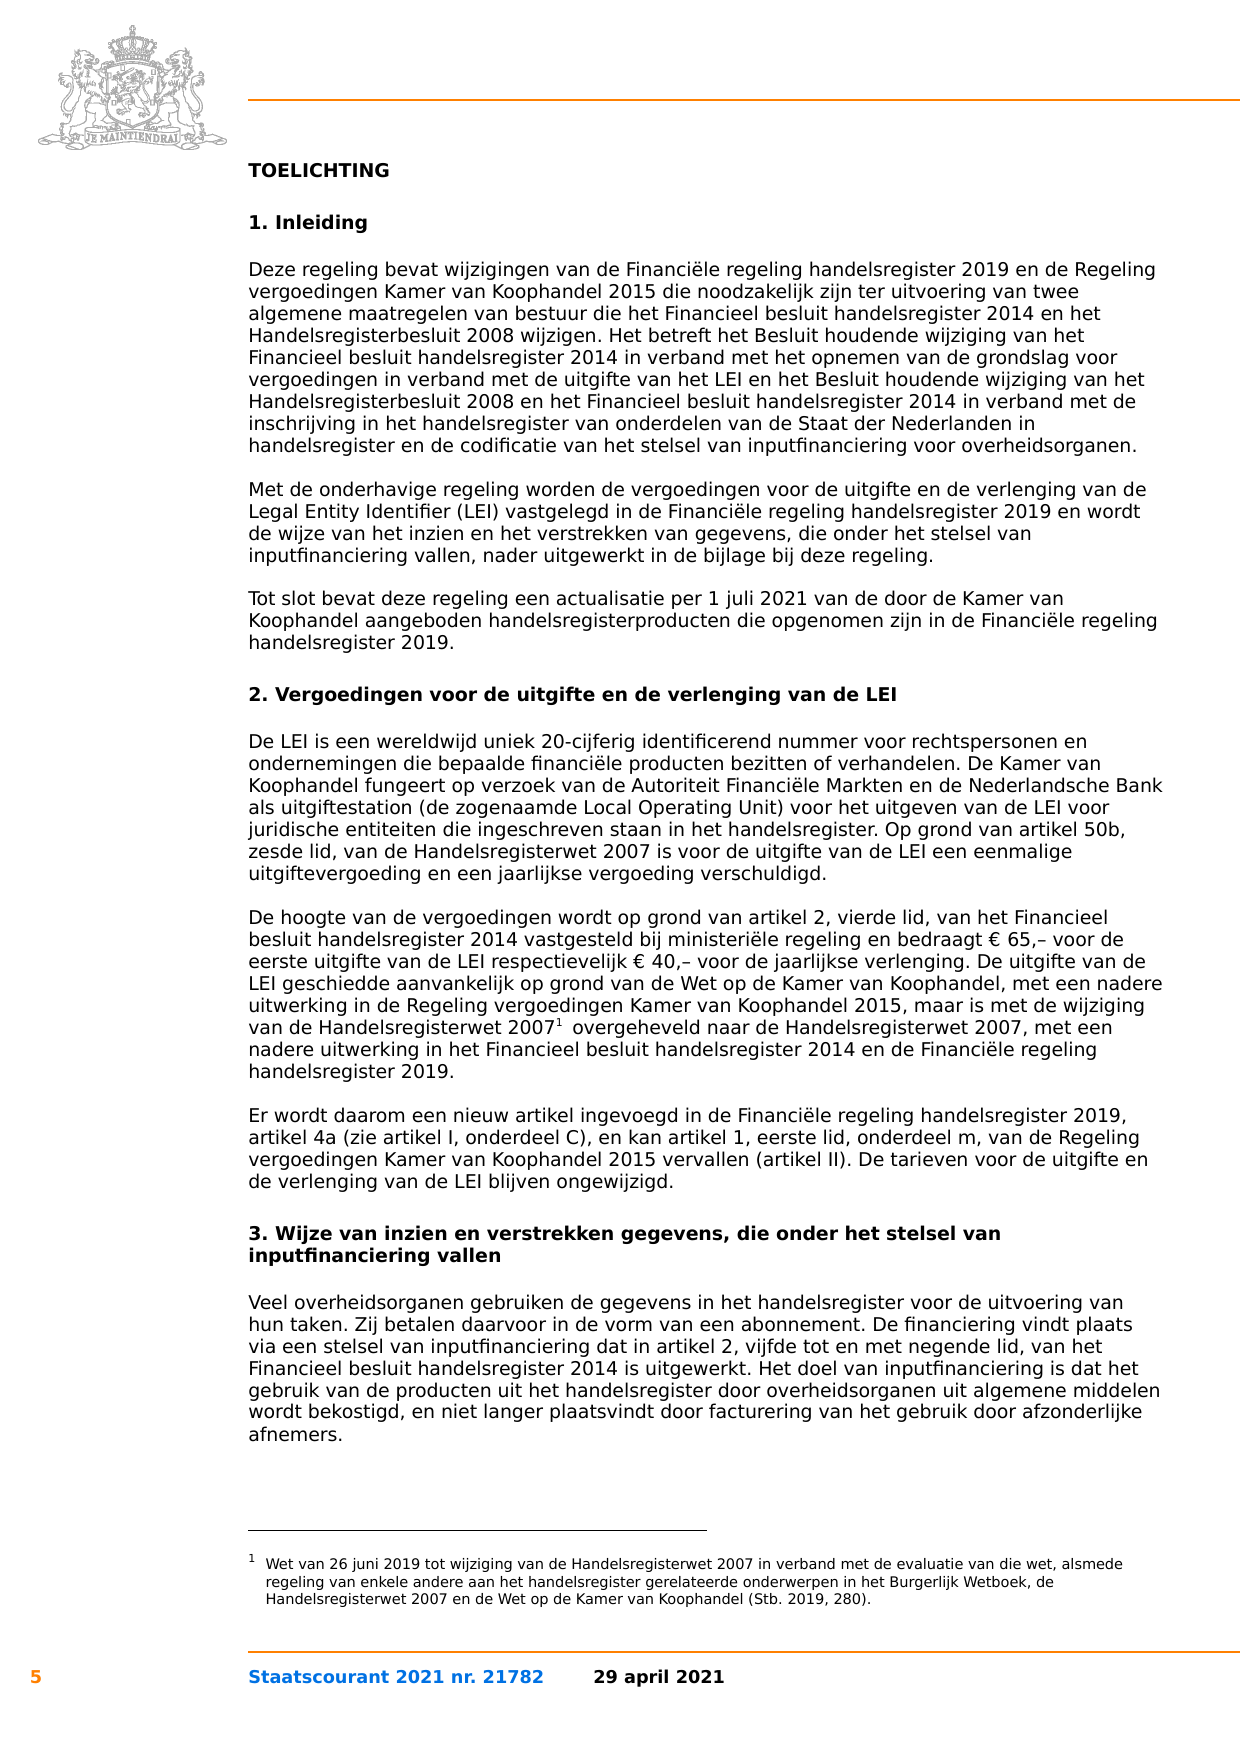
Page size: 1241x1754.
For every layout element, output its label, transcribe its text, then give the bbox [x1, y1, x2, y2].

subtitle TOELICHTING [248, 160, 1163, 182]
text Tot slot bevat deze regeling een actualisatie per 1 juli 2021 van de door de Kamer van Koophandel aangeboden handelsregisterproducten die opgenomen zijn in de Financiële regeling handelsregister 2019. [248, 588, 1163, 654]
subtitle 3. Wijze van inzien en verstrekken gegevens, die onder het stelsel van inputfinanciering vallen [248, 1223, 1163, 1267]
text Er wordt daarom een nieuw artikel ingevoegd in de Financiële regeling handelsregister 2019, artikel 4a (zie artikel I, onderdeel C), en kan artikel 1, eerste lid, onderdeel m, van de Regeling vergoedingen Kamer van Koophandel 2015 vervallen (artikel II). De tarieven voor de uitgifte en de verlenging van de LEI blijven ongewijzigd. [248, 1105, 1163, 1193]
picture [38, 25, 227, 150]
text Wet van 26 juni 2019 tot wijziging van de Handelsregisterwet 2007 in verband met de evaluatie van die wet, alsmede regeling van enkele andere aan het handelsregister gerelateerde onderwerpen in het Burgerlijk Wetboek, de Handelsregisterwet 2007 en de Wet op de Kamer van Koophandel (Stb. 2019, 280). [248, 1552, 1163, 1608]
text De LEI is een wereldwijd uniek 20-cijferig identificerend nummer voor rechtspersonen en ondernemingen die bepaalde financiële producten bezitten of verhandelen. De Kamer van Koophandel fungeert op verzoek van de Autoriteit Financiële Markten en de Nederlandsche Bank als uitgiftestation (de zogenaamde Local Operating Unit) voor het uitgeven van de LEI voor juridische entiteiten die ingeschreven staan in het handelsregister. Op grond van artikel 50b, zesde lid, van de Handelsregisterwet 2007 is voor de uitgifte van de LEI een eenmalige uitgiftevergoeding en een jaarlijkse vergoeding verschuldigd. [248, 731, 1163, 885]
subtitle 2. Vergoedingen voor de uitgifte en de verlenging van de LEI [248, 684, 1163, 706]
text Veel overheidsorganen gebruiken de gegevens in het handelsregister voor de uitvoering van hun taken. Zij betalen daarvoor in de vorm van een abonnement. De financiering vindt plaats via een stelsel van inputfinanciering dat in artikel 2, vijfde tot en met negende lid, van het Financieel besluit handelsregister 2014 is uitgewerkt. Het doel van inputfinanciering is dat het gebruik van de producten uit het handelsregister door overheidsorganen uit algemene middelen wordt bekostigd, en niet langer plaatsvindt door facturering van het gebruik door afzonderlijke afnemers. [248, 1292, 1163, 1445]
subtitle 1. Inleiding [248, 212, 1163, 234]
text Met de onderhavige regeling worden de vergoedingen voor de uitgifte en de verlenging van de Legal Entity Identifier (LEI) vastgelegd in de Financiële regeling handelsregister 2019 en wordt de wijze van het inzien en het verstrekken van gegevens, die onder het stelsel van inputfinanciering vallen, nader uitgewerkt in de bijlage bij deze regeling. [248, 478, 1163, 566]
text Deze regeling bevat wijzigingen van de Financiële regeling handelsregister 2019 en de Regeling vergoedingen Kamer van Koophandel 2015 die noodzakelijk zijn ter uitvoering van twee algemene maatregelen van bestuur die het Financieel besluit handelsregister 2014 en het Handelsregisterbesluit 2008 wijzigen. Het betreft het Besluit houdende wijziging van het Financieel besluit handelsregister 2014 in verband met het opnemen van de grondslag voor vergoedingen in verband met de uitgifte van het LEI en het Besluit houdende wijziging van het Handelsregisterbesluit 2008 en het Financieel besluit handelsregister 2014 in verband met de inschrijving in het handelsregister van onderdelen van de Staat der Nederlanden in handelsregister en de codificatie van het stelsel van inputfinanciering voor overheidsorganen. [248, 259, 1163, 457]
text De hoogte van de vergoedingen wordt op grond van artikel 2, vierde lid, van het Financieel besluit handelsregister 2014 vastgesteld bij ministeriële regeling en bedraagt € 65,– voor de eerste uitgifte van de LEI respectievelijk € 40,– voor de jaarlijkse verlenging. De uitgifte van de LEI geschiedde aanvankelijk op grond van de Wet op de Kamer van Koophandel, met een nadere uitwerking in de Regeling vergoedingen Kamer van Koophandel 2015, maar is met de wijziging van de Handelsregisterwet 2007 overgeheveld naar de Handelsregisterwet 2007, met een nadere uitwerking in het Financieel besluit handelsregister 2014 en de Financiële regeling handelsregister 2019. [248, 907, 1163, 1083]
